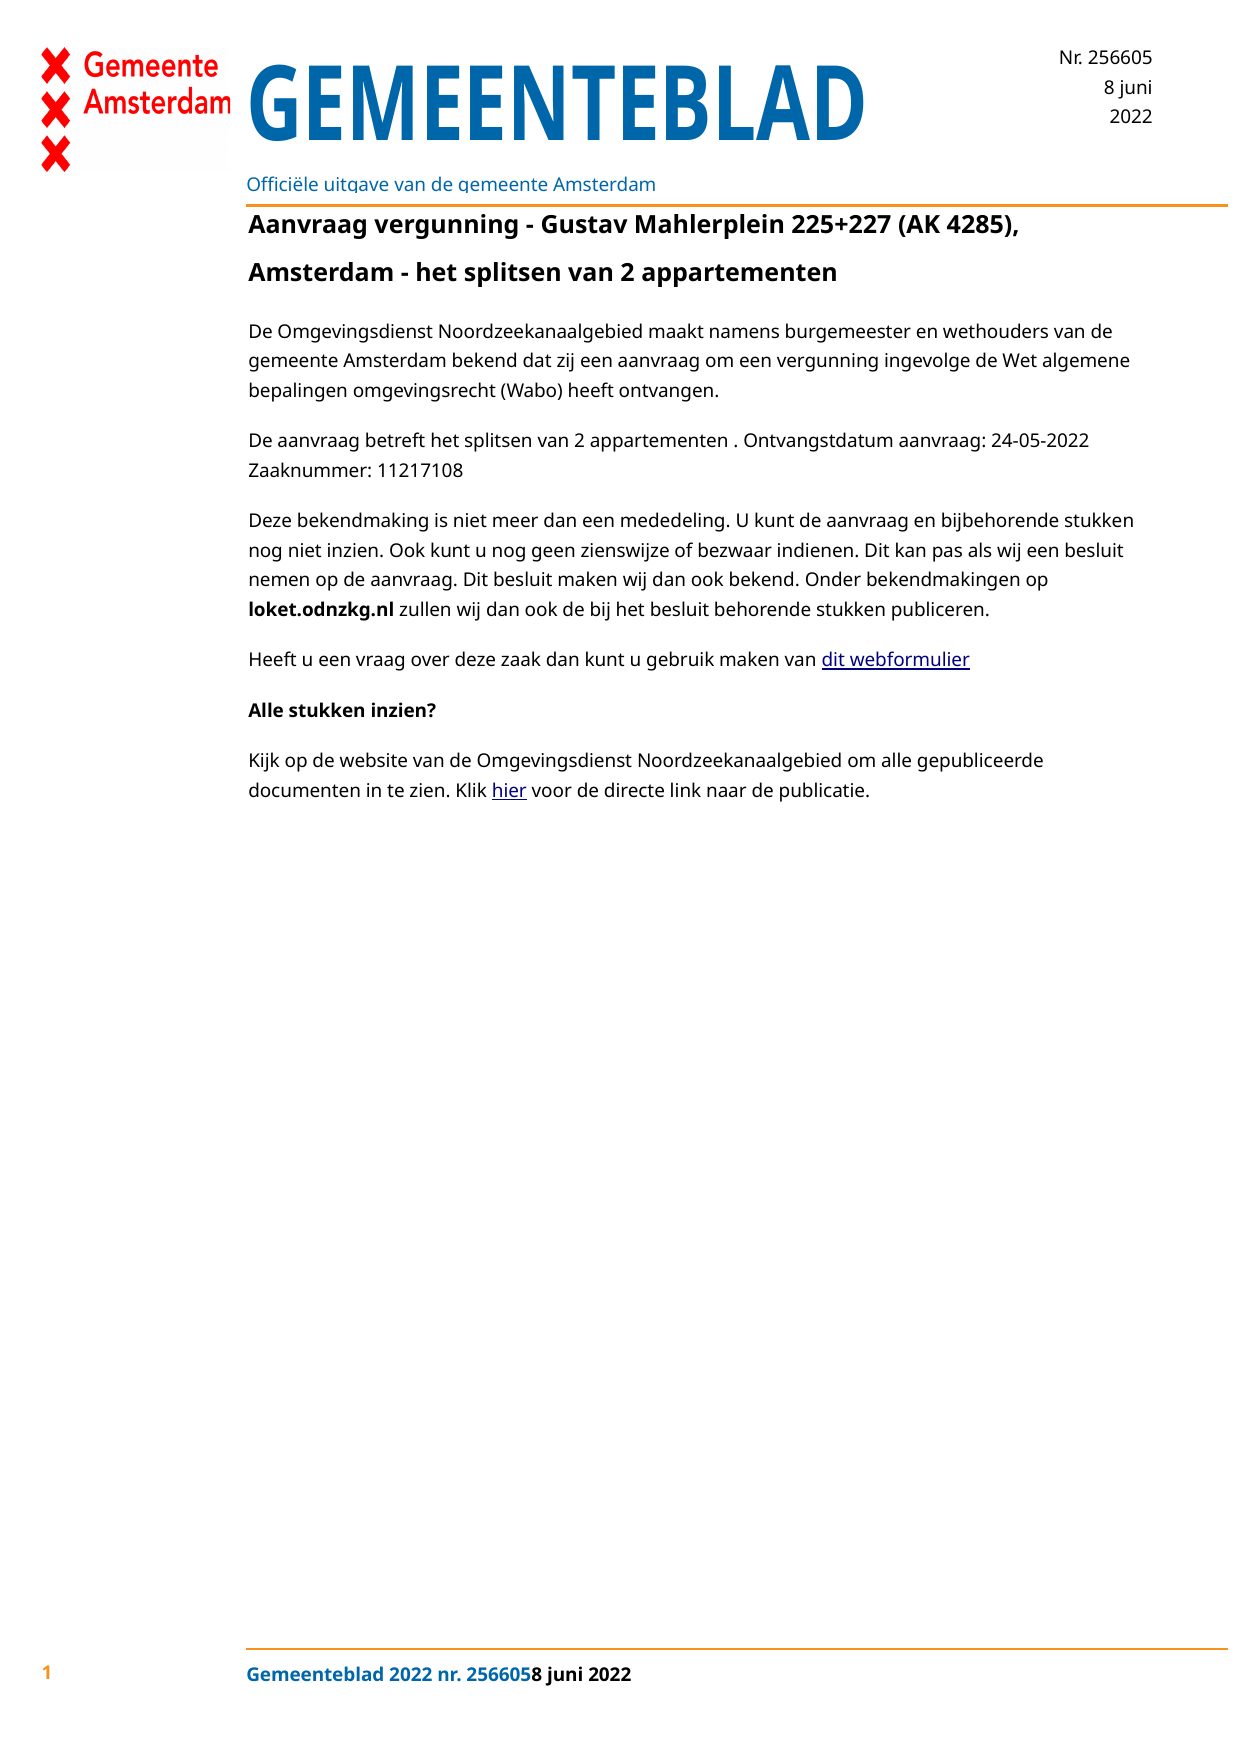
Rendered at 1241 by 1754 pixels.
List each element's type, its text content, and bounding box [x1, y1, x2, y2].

text Kijk op de website van de Omgevingsdienst Noordzeekanaalgebied om alle gepubliceerde documenten in te zien. Klik hier voor de directe link naar de publicatie. [248, 747, 1152, 803]
text De aanvraag betreft het splitsen van 2 appartementen . Ontvangstdatum aanvraag: 24-05-2022 Zaaknummer: 11217108 [248, 427, 1152, 483]
picture [41, 47, 231, 172]
text Heeft u een vraag over deze zaak dan kunt u gebruik maken van dit webformulier [248, 647, 1152, 672]
text Deze bekendmaking is niet meer dan een mededeling. U kunt de aanvraag en bijbehorende stukken nog niet inzien. Ook kunt u nog geen zienswijze of bezwaar indienen. Dit kan pas als wij een besluit nemen op de aanvraag. Dit besluit maken wij dan ook bekend. Onder bekendmakingen op loket.odnzkg.nl zullen wij dan ook de bij het besluit behorende stukken publiceren. [248, 507, 1152, 622]
text De Omgevingsdienst Noordzeekanaalgebied maakt namens burgemeester en wethouders van de gemeente Amsterdam bekend dat zij een aanvraag om een vergunning ingevolge de Wet algemene bepalingen omgevingsrecht (Wabo) heeft ontvangen. [248, 318, 1152, 403]
text Aanvraag vergunning - Gustav Mahlerplein 225+227 (AK 4285), Amsterdam - het splitsen van 2 appartementen [248, 207, 1152, 288]
text Alle stukken inzien? [248, 697, 1152, 723]
